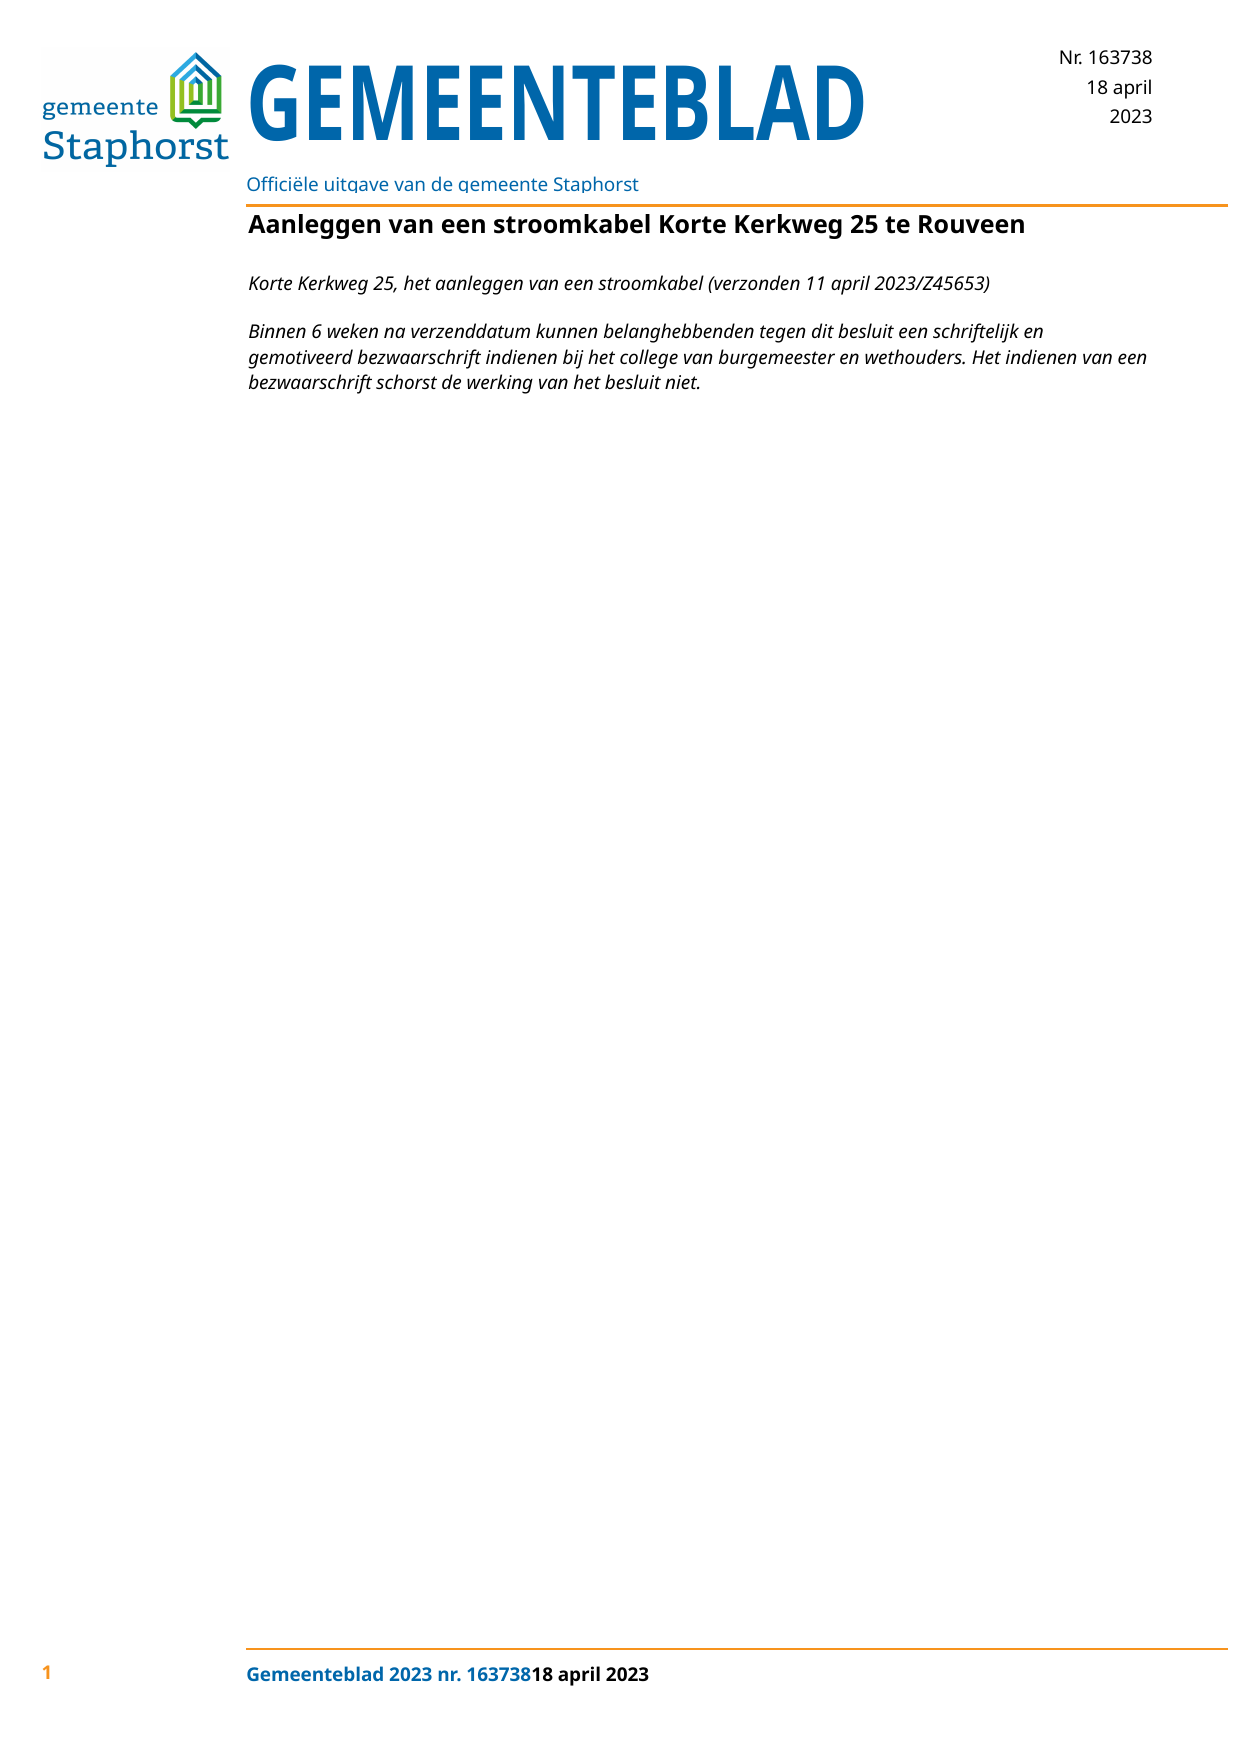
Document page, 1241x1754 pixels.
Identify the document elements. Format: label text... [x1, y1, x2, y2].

text Aanleggen van een stroomkabel Korte Kerkweg 25 te Rouveen [248, 207, 1152, 241]
text Korte Kerkweg 25, het aanleggen van een stroomkabel (verzonden 11 april 2023/Z45653) [248, 270, 1152, 296]
text Binnen 6 weken na verzenddatum kunnen belanghebbenden tegen dit besluit een schriftelijk en gemotiveerd bezwaarschrift indienen bij het college van burgemeester en wethouders. Het indienen van een bezwaarschrift schorst de werking van het besluit niet. [248, 318, 1152, 395]
picture [41, 47, 231, 172]
